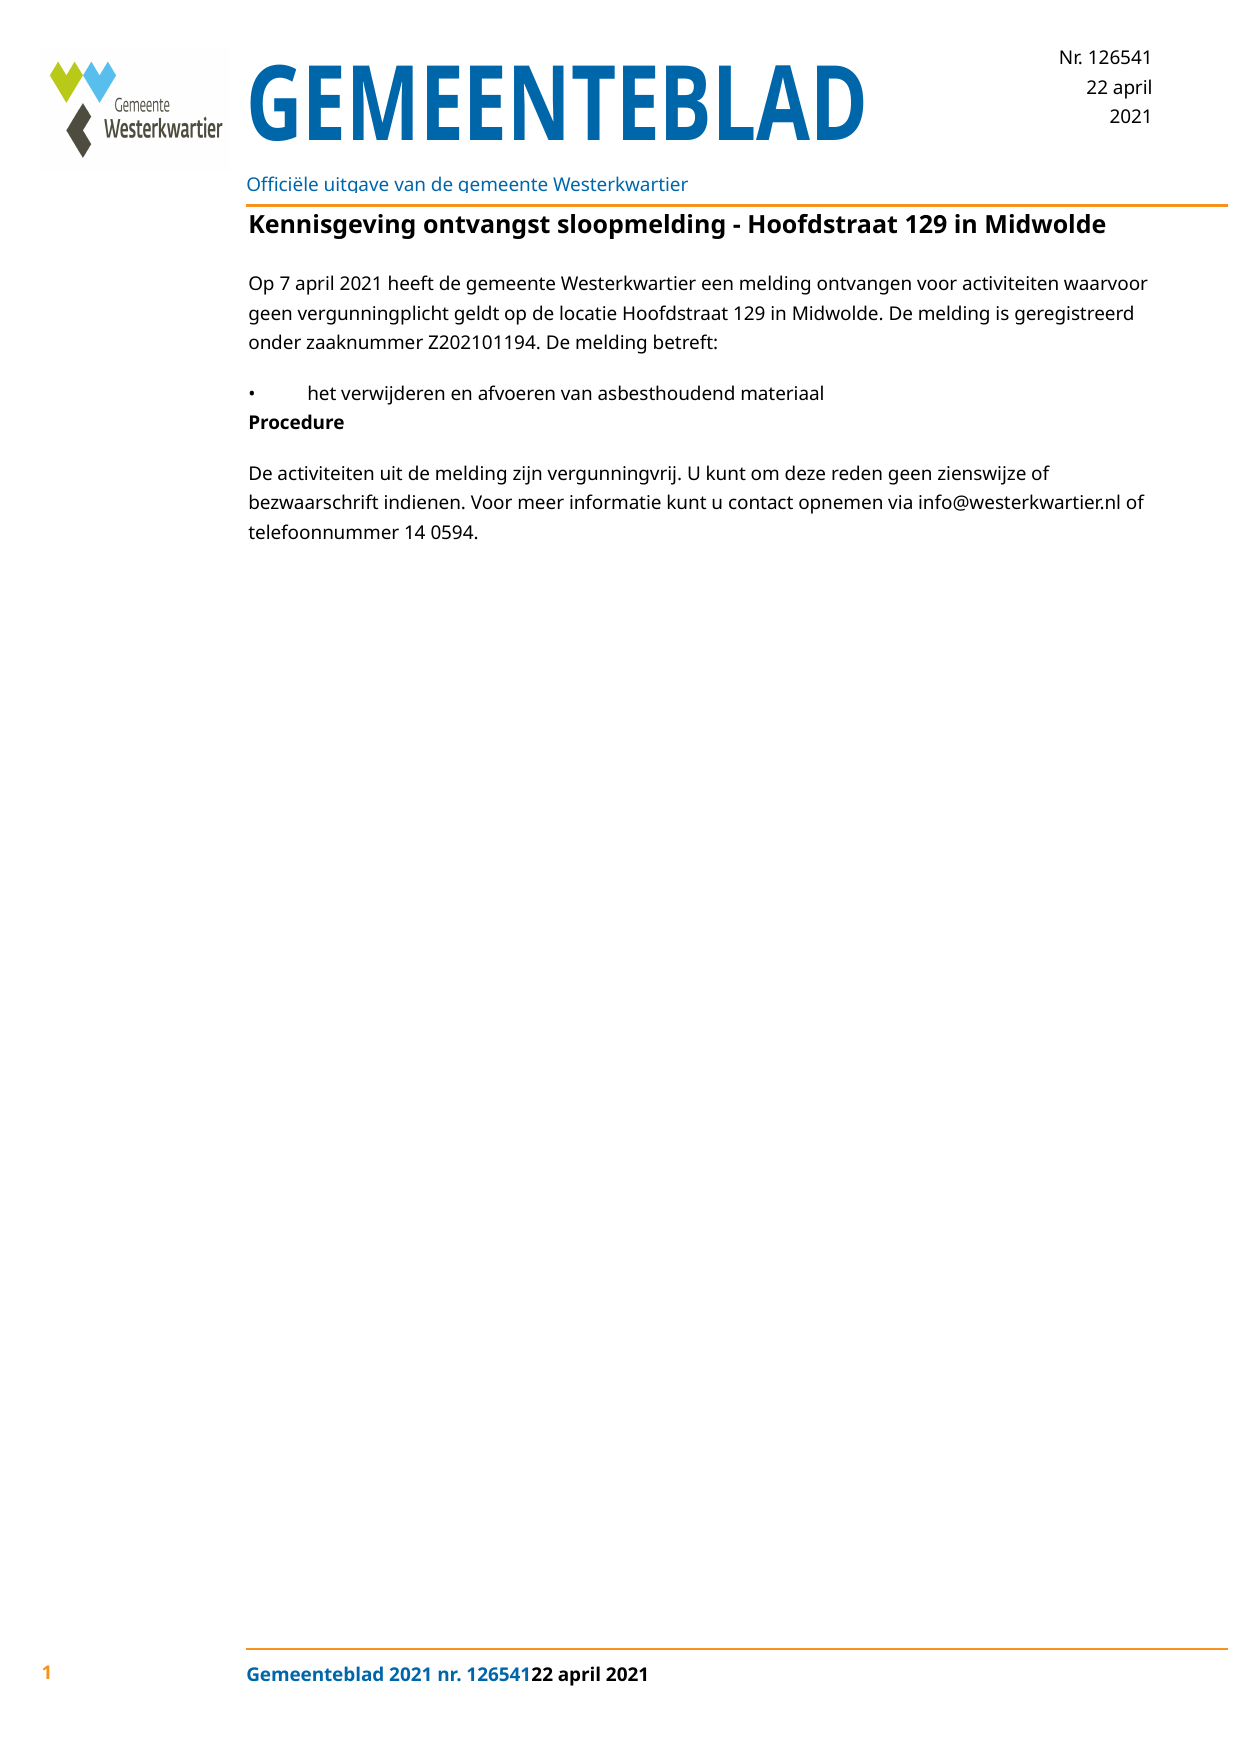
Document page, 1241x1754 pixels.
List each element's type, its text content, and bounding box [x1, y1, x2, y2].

list het verwijderen en afvoeren van asbesthoudend materiaal [248, 380, 1152, 406]
text Kennisgeving ontvangst sloopmelding - Hoofdstraat 129 in Midwolde [248, 207, 1152, 241]
text Op 7 april 2021 heeft de gemeente Westerkwartier een melding ontvangen voor activiteiten waarvoor geen vergunningplicht geldt op de locatie Hoofdstraat 129 in Midwolde. De melding is geregistreerd onder zaaknummer Z202101194. De melding betreft: [248, 270, 1152, 355]
picture [41, 47, 231, 172]
text Procedure [248, 409, 1152, 435]
text De activiteiten uit de melding zijn vergunningvrij. U kunt om deze reden geen zienswijze of bezwaarschrift indienen. Voor meer informatie kunt u contact opnemen via info@westerkwartier.nl of telefoonnummer 14 0594. [248, 460, 1152, 545]
